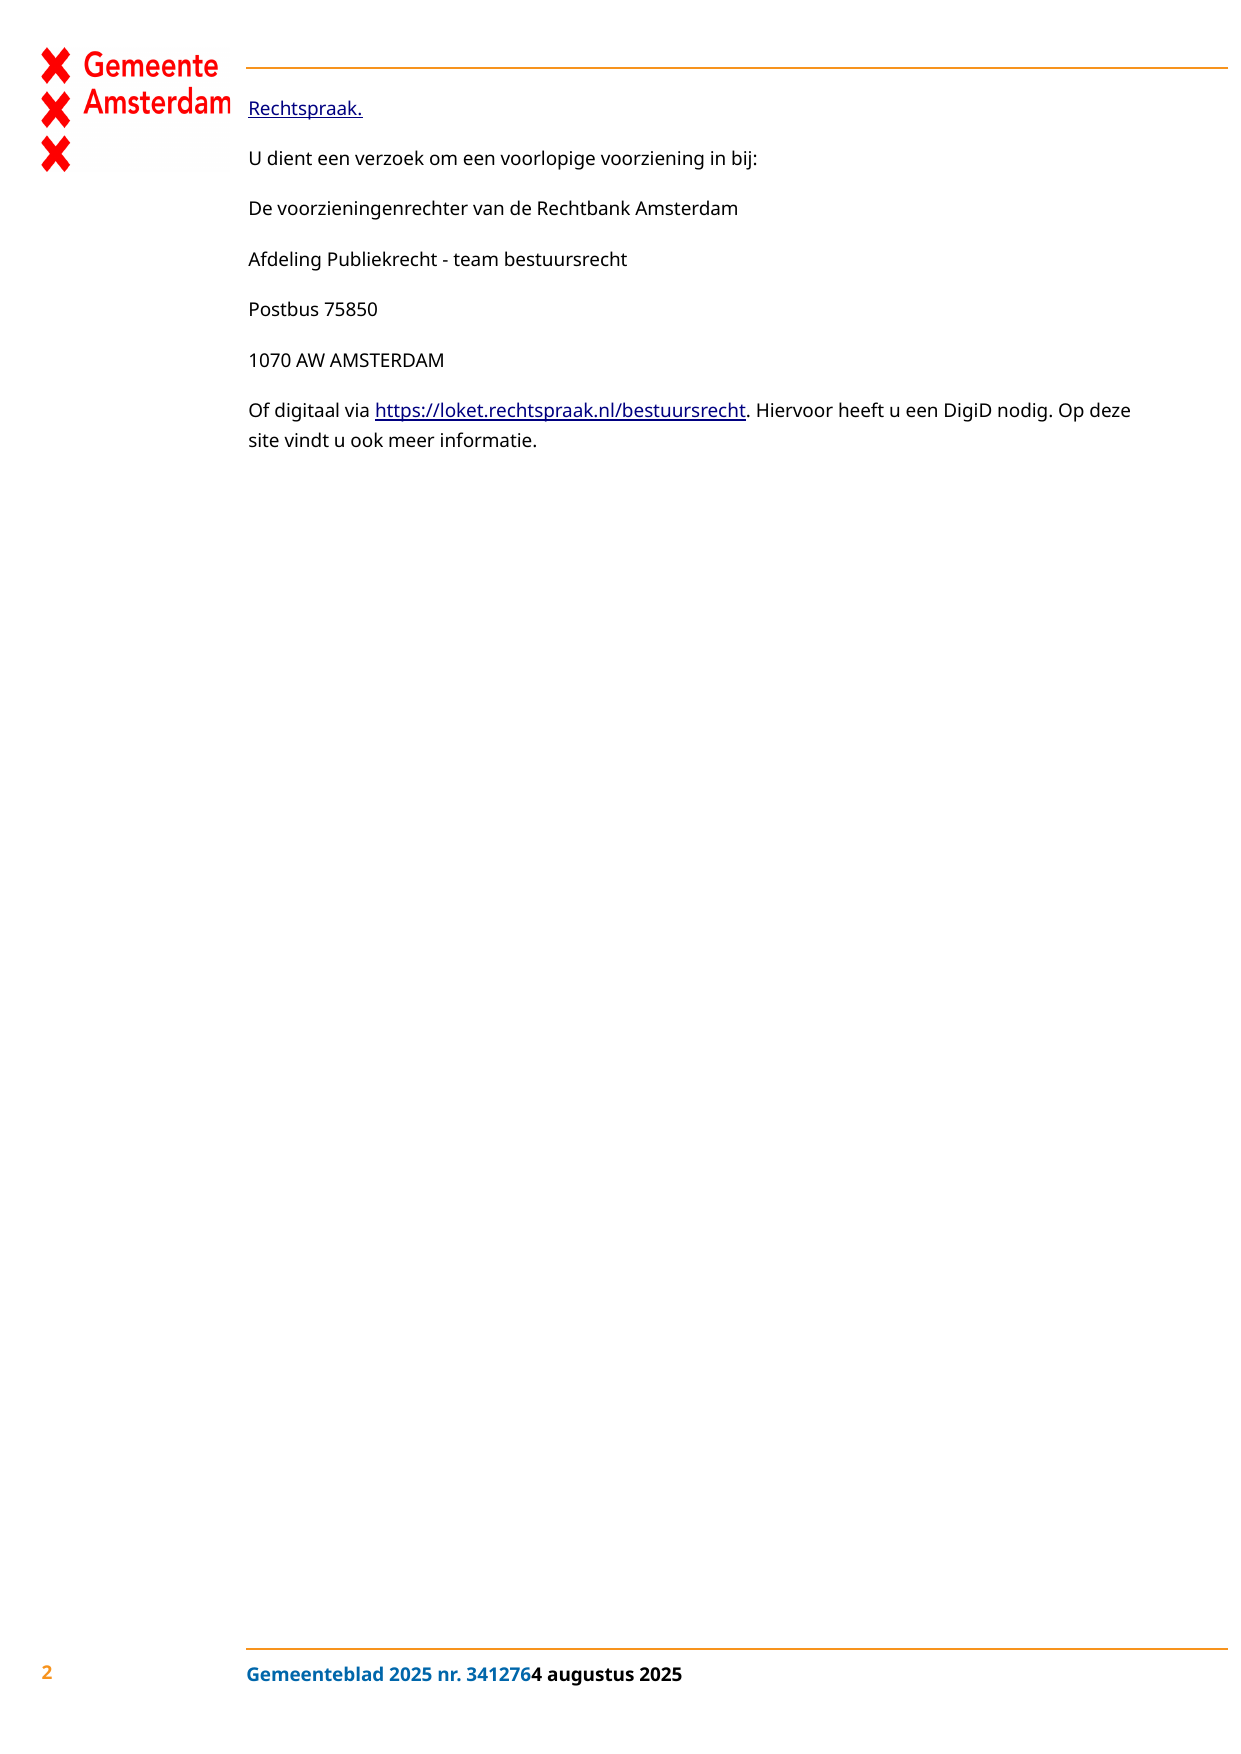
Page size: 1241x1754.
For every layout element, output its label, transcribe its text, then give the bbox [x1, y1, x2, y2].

text Afdeling Publiekrecht - team bestuursrecht [248, 246, 1152, 272]
text Rechtspraak. [248, 95, 1152, 121]
text Of digitaal via https://loket.rechtspraak.nl/bestuursrecht. Hiervoor heeft u een DigiD nodig. Op deze site vindt u ook meer informatie. [248, 397, 1152, 453]
picture [41, 47, 231, 172]
text Postbus 75850 [248, 296, 1152, 322]
text De voorzieningenrechter van de Rechtbank Amsterdam [248, 196, 1152, 221]
text U dient een verzoek om een voorlopige voorziening in bij: [248, 145, 1152, 171]
text 1070 AW AMSTERDAM [248, 347, 1152, 373]
